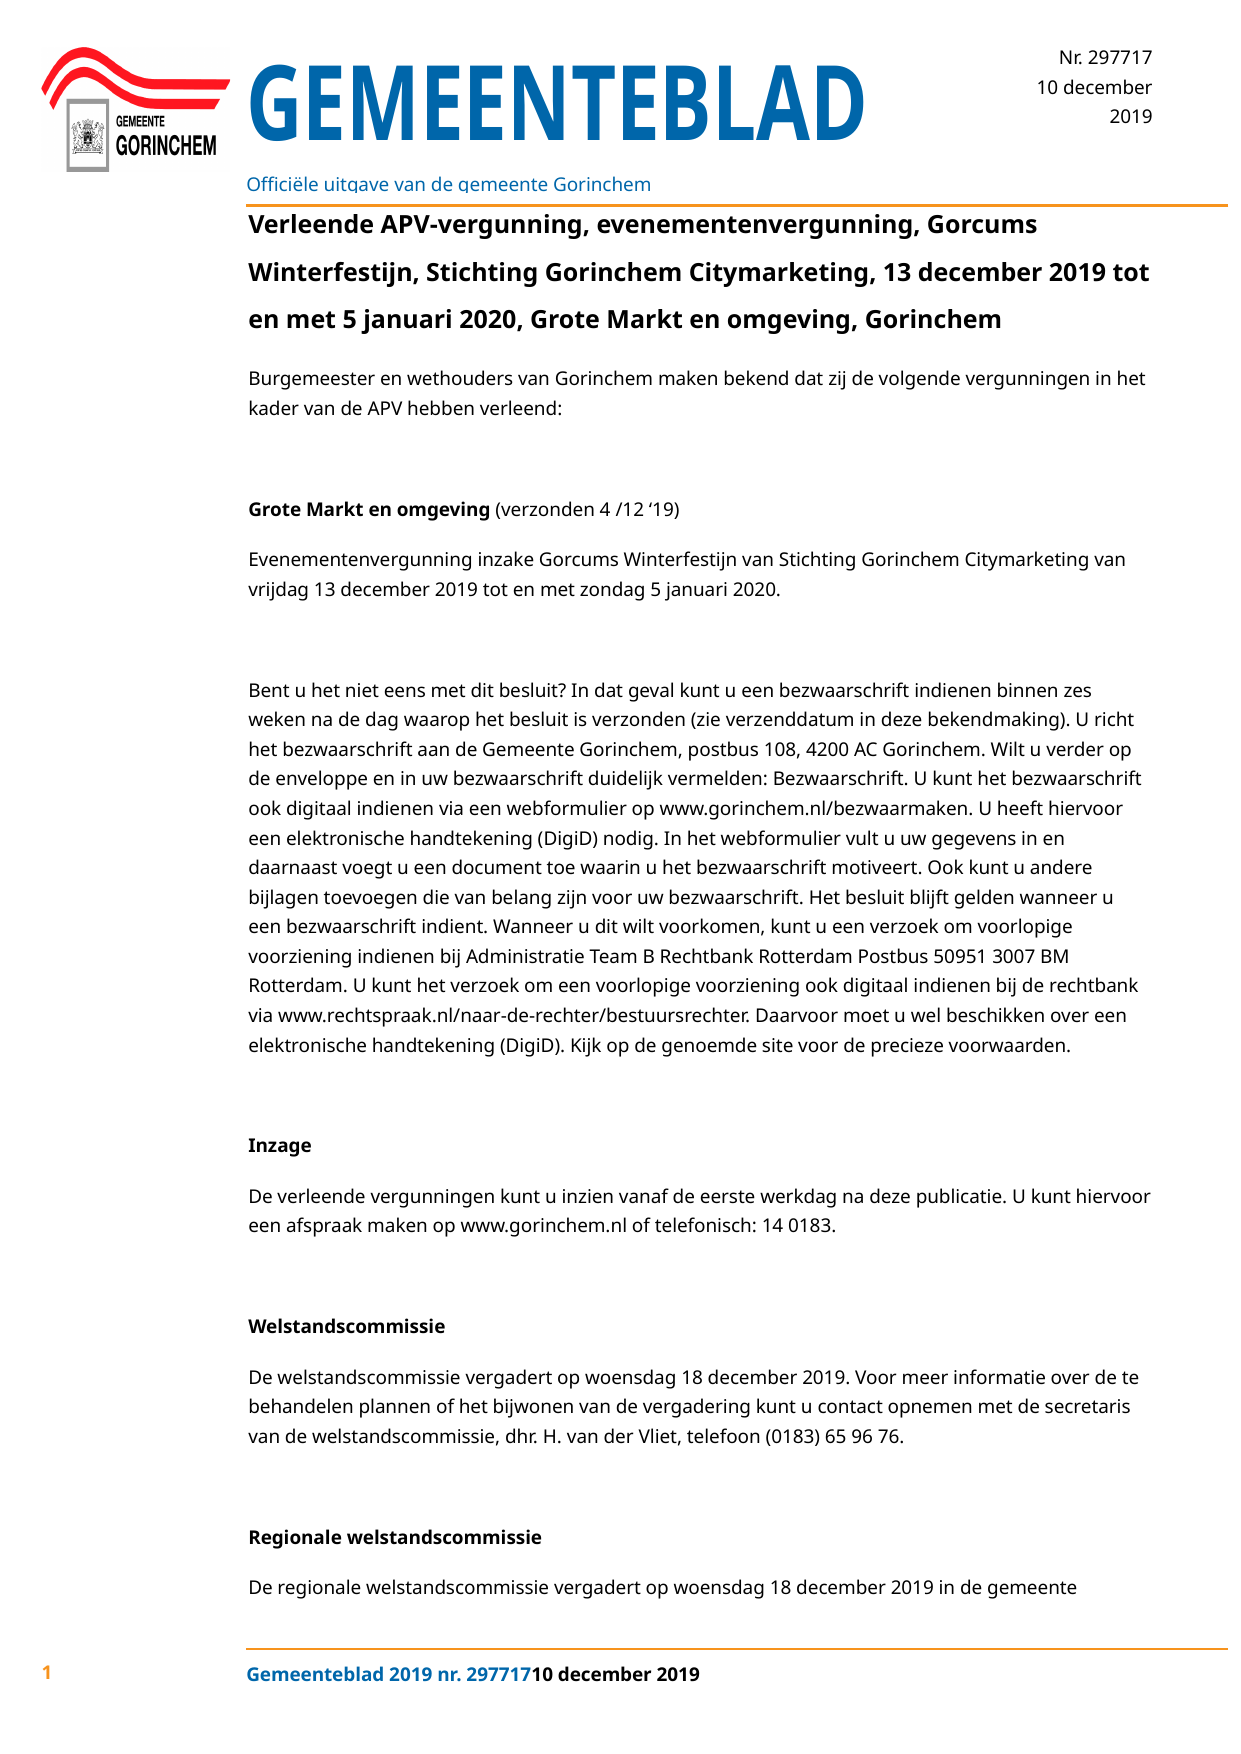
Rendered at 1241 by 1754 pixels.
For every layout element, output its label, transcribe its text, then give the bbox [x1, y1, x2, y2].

text Welstandscommissie [248, 1313, 1152, 1339]
text Evenementenvergunning inzake Gorcums Winterfestijn van Stichting Gorinchem Citymarketing van vrijdag 13 december 2019 tot en met zondag 5 januari 2020. [248, 546, 1152, 602]
text De verleende vergunningen kunt u inzien vanaf de eerste werkdag na deze publicatie. U kunt hiervoor een afspraak maken op www.gorinchem.nl of telefonisch: 14 0183. [248, 1183, 1152, 1238]
text Burgemeester en wethouders van Gorinchem maken bekend dat zij de volgende vergunningen in het kader van de APV hebben verleend: [248, 366, 1152, 421]
text Grote Markt en omgeving (verzonden 4 /12 ‘19) [248, 496, 1152, 522]
text Inzage [248, 1133, 1152, 1158]
text Verleende APV-vergunning, evenementenvergunning, Gorcums Winterfestijn, Stichting Gorinchem Citymarketing, 13 december 2019 tot en met 5 januari 2020, Grote Markt en omgeving, Gorinchem [248, 207, 1152, 336]
text Regionale welstandscommissie [248, 1524, 1152, 1549]
text Bent u het niet eens met dit besluit? In dat geval kunt u een bezwaarschrift indienen binnen zes weken na de dag waarop het besluit is verzonden (zie verzenddatum in deze bekendmaking). U richt het bezwaarschrift aan de Gemeente Gorinchem, postbus 108, 4200 AC Gorinchem. Wilt u verder op de enveloppe en in uw bezwaarschrift duidelijk vermelden: Bezwaarschrift. U kunt het bezwaarschrift ook digitaal indienen via een webformulier op www.gorinchem.nl/bezwaarmaken. U heeft hiervoor een elektronische handtekening (DigiD) nodig. In het webformulier vult u uw gegevens in en daarnaast voegt u een document toe waarin u het bezwaarschrift motiveert. Ook kunt u andere bijlagen toevoegen die van belang zijn voor uw bezwaarschrift. Het besluit blijft gelden wanneer u een bezwaarschrift indient. Wanneer u dit wilt voorkomen, kunt u een verzoek om voorlopige voorziening indienen bij Administratie Team B Rechtbank Rotterdam Postbus 50951 3007 BM Rotterdam. U kunt het verzoek om een voorlopige voorziening ook digitaal indienen bij de rechtbank via www.rechtspraak.nl/naar-de-rechter/bestuursrechter. Daarvoor moet u wel beschikken over een elektronische handtekening (DigiD). Kijk op de genoemde site voor de precieze voorwaarden. [248, 677, 1152, 1057]
picture [41, 47, 231, 172]
text De welstandscommissie vergadert op woensdag 18 december 2019. Voor meer informatie over de te behandelen plannen of het bijwonen van de vergadering kunt u contact opnemen met de secretaris van de welstandscommissie, dhr. H. van der Vliet, telefoon (0183) 65 96 76. [248, 1364, 1152, 1449]
text De regionale welstandscommissie vergadert op woensdag 18 december 2019 in de gemeente [248, 1574, 1152, 1600]
